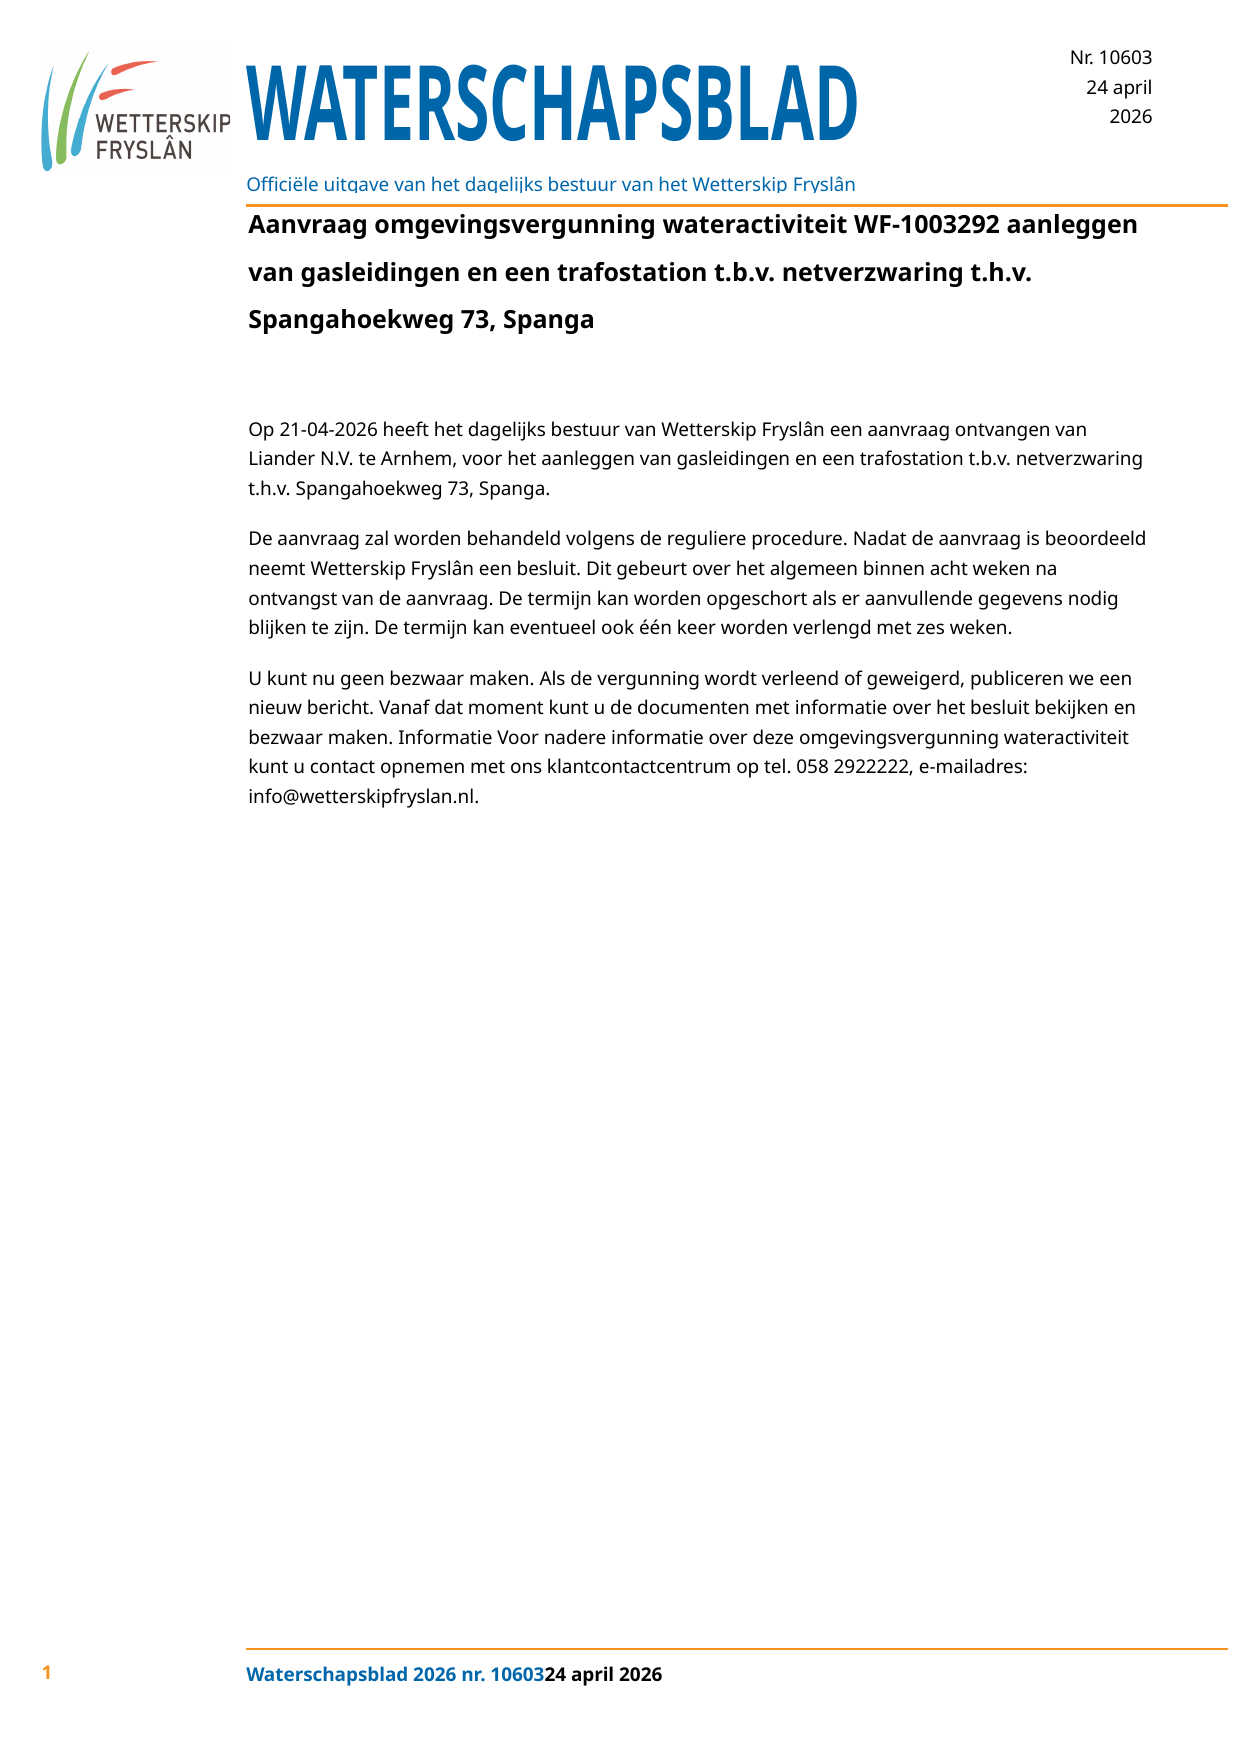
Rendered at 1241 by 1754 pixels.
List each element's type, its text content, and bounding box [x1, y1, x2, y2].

picture [41, 47, 231, 172]
text Aanvraag omgevingsvergunning wateractiviteit WF-1003292 aanleggen van gasleidingen en een trafostation t.b.v. netverzwaring t.h.v. Spangahoekweg 73, Spanga [248, 207, 1152, 336]
text De aanvraag zal worden behandeld volgens de reguliere procedure. Nadat de aanvraag is beoordeeld neemt Wetterskip Fryslân een besluit. Dit gebeurt over het algemeen binnen acht weken na ontvangst van de aanvraag. De termijn kan worden opgeschort als er aanvullende gegevens nodig blijken te zijn. De termijn kan eventueel ook één keer worden verlengd met zes weken. [248, 526, 1152, 640]
text Op 21-04-2026 heeft het dagelijks bestuur van Wetterskip Fryslân een aanvraag ontvangen van Liander N.V. te Arnhem, voor het aanleggen van gasleidingen en een trafostation t.b.v. netverzwaring t.h.v. Spangahoekweg 73, Spanga. [248, 416, 1152, 501]
text U kunt nu geen bezwaar maken. Als de vergunning wordt verleend of geweigerd, publiceren we een nieuw bericht. Vanaf dat moment kunt u de documenten met informatie over het besluit bekijken en bezwaar maken. Informatie Voor nadere informatie over deze omgevingsvergunning wateractiviteit kunt u contact opnemen met ons klantcontactcentrum op tel. 058 2922222, e-mailadres: info@wetterskipfryslan.nl. [248, 665, 1152, 809]
